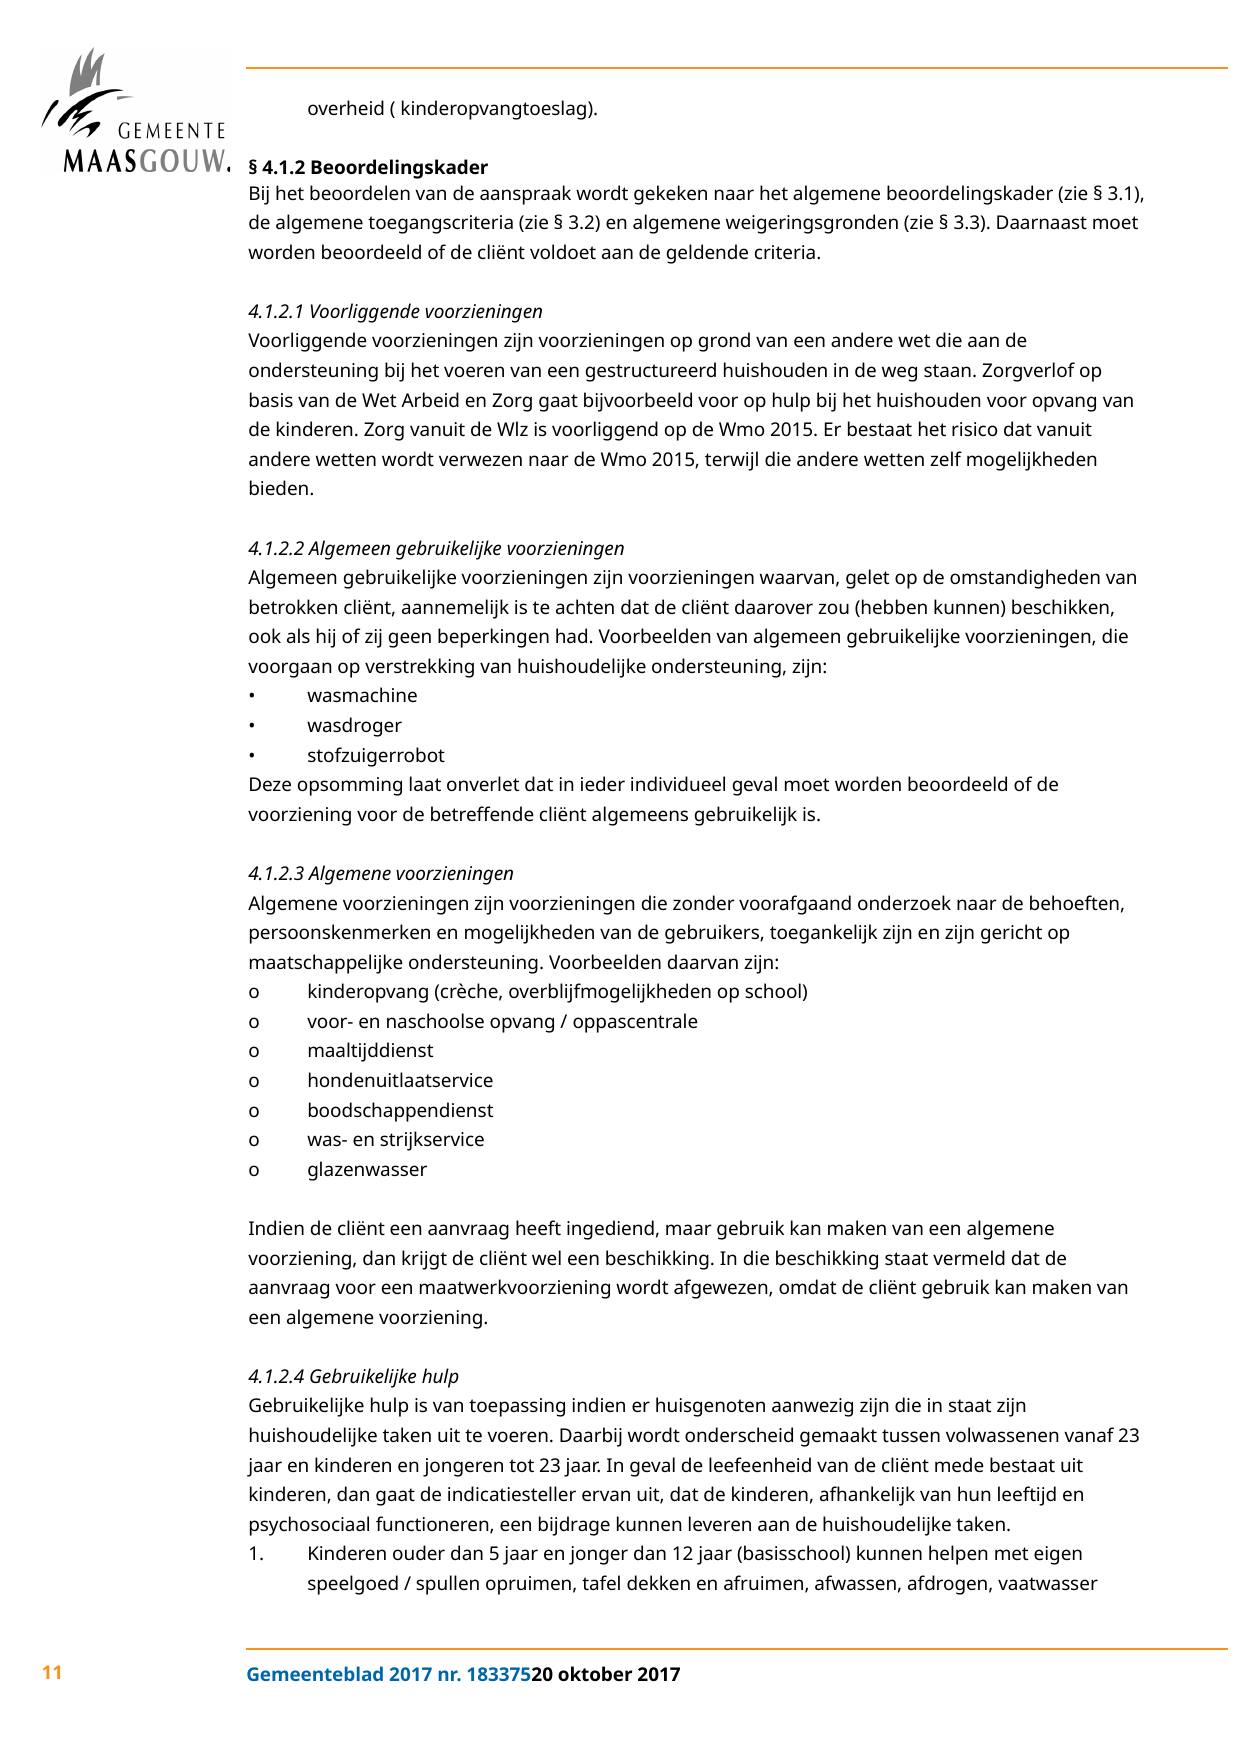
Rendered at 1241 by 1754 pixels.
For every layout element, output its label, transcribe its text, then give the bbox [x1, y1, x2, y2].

text 4.1.2.1 Voorliggende voorzieningen [248, 298, 1152, 324]
list was- en strijkservice [248, 1126, 1152, 1152]
text 4.1.2.3 Algemene voorzieningen [248, 860, 1152, 886]
list stofzuigerrobot [248, 742, 1152, 767]
text 4.1.2.4 Gebruikelijke hulp [248, 1363, 1152, 1389]
text Deze opsomming laat onverlet dat in ieder individueel geval moet worden beoordeeld of de voorziening voor de betreffende cliënt algemeens gebruikelijk is. [248, 771, 1152, 827]
text Algemene voorzieningen zijn voorzieningen die zonder voorafgaand onderzoek naar de behoeften, persoonskenmerken en mogelijkheden van de gebruikers, toegankelijk zijn en zijn gericht op maatschappelijke ondersteuning. Voorbeelden daarvan zijn: [248, 890, 1152, 974]
text Gebruikelijke hulp is van toepassing indien er huisgenoten aanwezig zijn die in staat zijn huishoudelijke taken uit te voeren. Daarbij wordt onderscheid gemaakt tussen volwassenen vanaf 23 jaar en kinderen en jongeren tot 23 jaar. In geval de leefeenheid van de cliënt mede bestaat uit kinderen, dan gaat de indicatiesteller ervan uit, dat de kinderen, afhankelijk van hun leeftijd en psychosociaal functioneren, een bijdrage kunnen leveren aan de huishoudelijke taken. [248, 1393, 1152, 1537]
list boodschappendienst [248, 1097, 1152, 1122]
list overheid ( kinderopvangtoeslag). [248, 95, 1152, 121]
text 4.1.2.2 Algemeen gebruikelijke voorzieningen [248, 535, 1152, 560]
list voor- en naschoolse opvang / oppascentrale [248, 1008, 1152, 1034]
list Kinderen ouder dan 5 jaar en jonger dan 12 jaar (basisschool) kunnen helpen met eigen speelgoed / spullen opruimen, tafel dekken en afruimen, afwassen, afdrogen, vaatwasser [248, 1541, 1152, 1596]
list wasdroger [248, 712, 1152, 738]
text Bij het beoordelen van de aanspraak wordt gekeken naar het algemene beoordelingskader (zie § 3.1), de algemene toegangscriteria (zie § 3.2) en algemene weigeringsgronden (zie § 3.3). Daarnaast moet worden beoordeeld of de cliënt voldoet aan de geldende criteria. [248, 180, 1152, 264]
text Indien de cliënt een aanvraag heeft ingediend, maar gebruik kan maken van een algemene voorziening, dan krijgt de cliënt wel een beschikking. In die beschikking staat vermeld dat de aanvraag voor een maatwerkvoorziening wordt afgewezen, omdat de cliënt gebruik kan maken van een algemene voorziening. [248, 1215, 1152, 1329]
picture [41, 47, 231, 172]
list kinderopvang (crèche, overblijfmogelijkheden op school) [248, 978, 1152, 1004]
list maaltijddienst [248, 1038, 1152, 1063]
list hondenuitlaatservice [248, 1067, 1152, 1093]
list glazenwasser [248, 1156, 1152, 1182]
text Voorliggende voorzieningen zijn voorzieningen op grond van een andere wet die aan de ondersteuning bij het voeren van een gestructureerd huishouden in de weg staan. Zorgverlof op basis van de Wet Arbeid en Zorg gaat bijvoorbeeld voor op hulp bij het huishouden voor opvang van de kinderen. Zorg vanuit de Wlz is voorliggend op de Wmo 2015. Er bestaat het risico dat vanuit andere wetten wordt verwezen naar de Wmo 2015, terwijl die andere wetten zelf mogelijkheden bieden. [248, 328, 1152, 501]
text § 4.1.2 Beoordelingskader [248, 154, 1152, 180]
list wasmachine [248, 683, 1152, 708]
text Algemeen gebruikelijke voorzieningen zijn voorzieningen waarvan, gelet op de omstandigheden van betrokken cliënt, aannemelijk is te achten dat de cliënt daarover zou (hebben kunnen) beschikken, ook als hij of zij geen beperkingen had. Voorbeelden van algemeen gebruikelijke voorzieningen, die voorgaan op verstrekking van huishoudelijke ondersteuning, zijn: [248, 564, 1152, 679]
